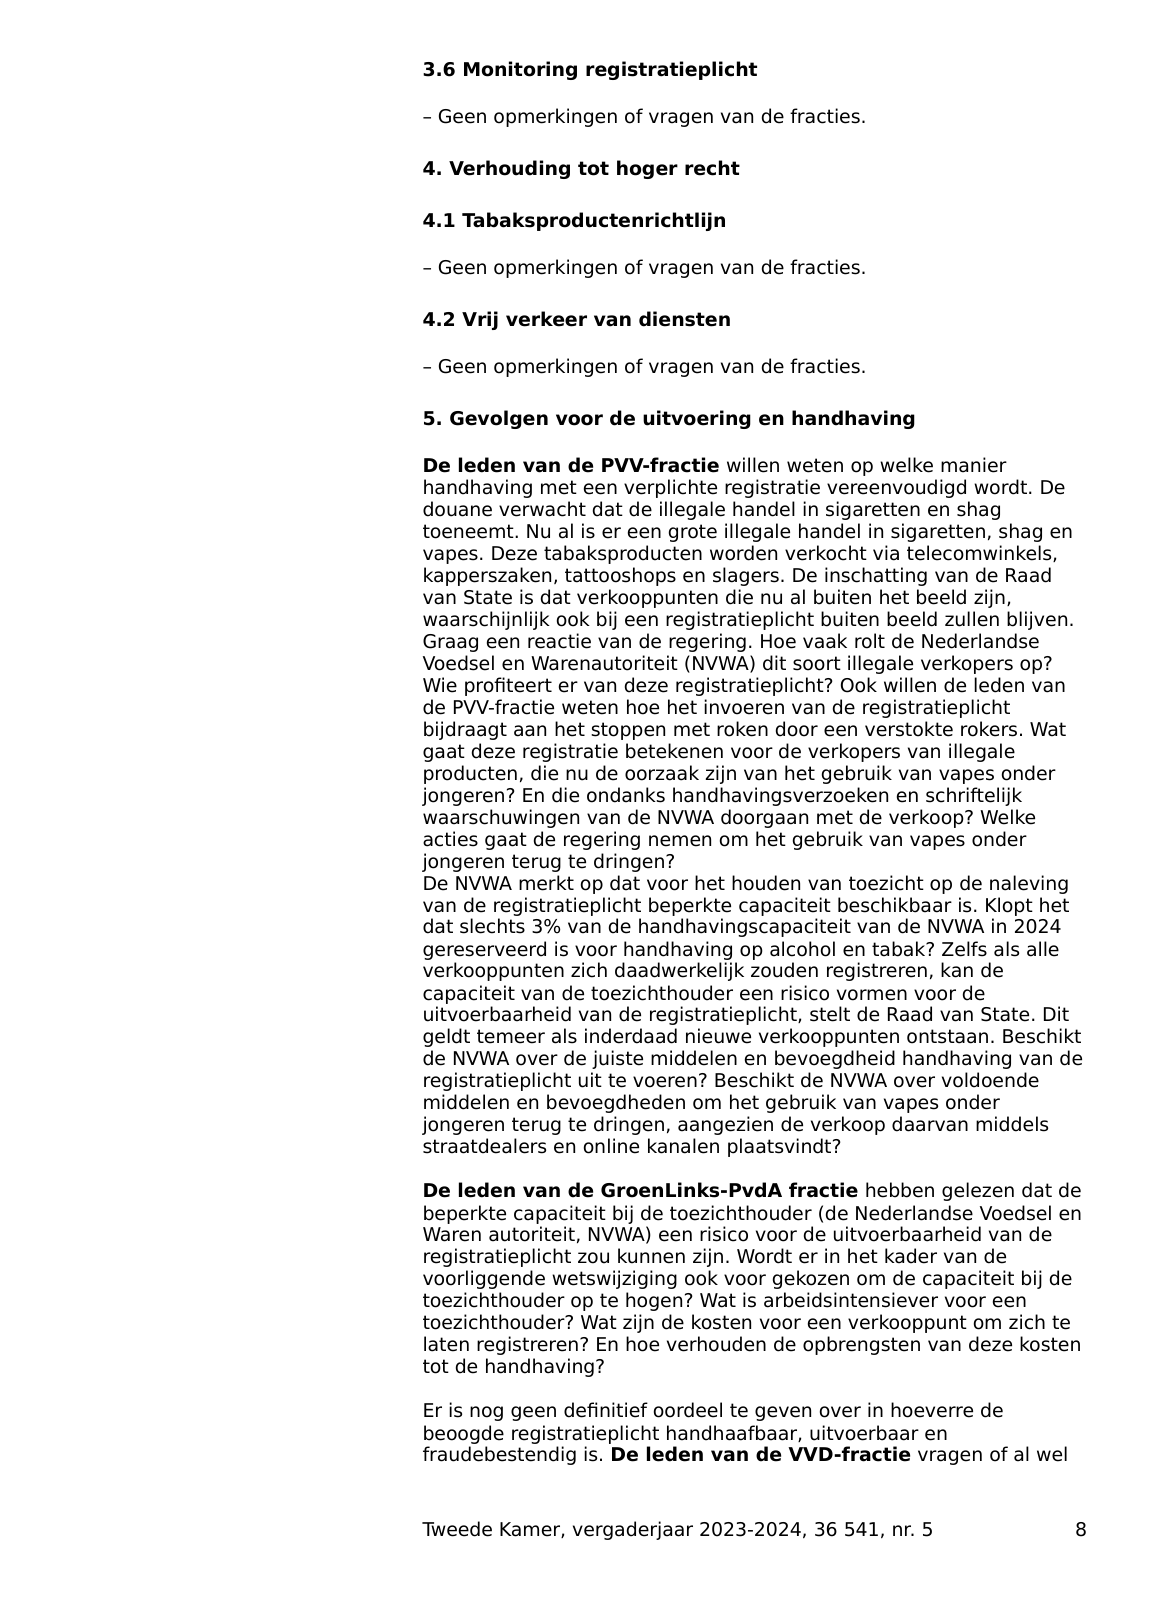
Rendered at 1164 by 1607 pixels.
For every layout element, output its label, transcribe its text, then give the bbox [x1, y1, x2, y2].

text De leden van de PVV-fractie willen weten op welke manier handhaving met een verplichte registratie vereenvoudigd wordt. De douane verwacht dat de illegale handel in sigaretten en shag toeneemt. Nu al is er een grote illegale handel in sigaretten, shag en vapes. Deze tabaksproducten worden verkocht via telecomwinkels, kapperszaken, tattooshops en slagers. De inschatting van de Raad van State is dat verkooppunten die nu al buiten het beeld zijn, waarschijnlijk ook bij een registratieplicht buiten beeld zullen blijven. Graag een reactie van de regering. Hoe vaak rolt de Nederlandse Voedsel en Warenautoriteit (NVWA) dit soort illegale verkopers op? Wie profiteert er van deze registratieplicht? Ook willen de leden van de PVV-fractie weten hoe het invoeren van de registratieplicht bijdraagt aan het stoppen met roken door een verstokte rokers. Wat gaat deze registratie betekenen voor de verkopers van illegale producten, die nu de oorzaak zijn van het gebruik van vapes onder jongeren? En die ondanks handhavingsverzoeken en schriftelijk waarschuwingen van de NVWA doorgaan met de verkoop? Welke acties gaat de regering nemen om het gebruik van vapes onder jongeren terug te dringen? [422, 455, 1087, 872]
text Er is nog geen definitief oordeel te geven over in hoeverre de beoogde registratieplicht handhaafbaar, uitvoerbaar en fraudebestendig is. De leden van de VVD-fractie vragen of al wel [422, 1400, 1087, 1466]
subtitle 4. Verhouding tot hoger recht [422, 158, 1087, 180]
subtitle 4.1 Tabaksproductenrichtlijn [422, 210, 1087, 232]
text De leden van de GroenLinks-PvdA fractie hebben gelezen dat de beperkte capaciteit bij de toezichthouder (de Nederlandse Voedsel en Waren autoriteit, NVWA) een risico voor de uitvoerbaarheid van de registratieplicht zou kunnen zijn. Wordt er in het kader van de voorliggende wetswijziging ook voor gekozen om de capaciteit bij de toezichthouder op te hogen? Wat is arbeidsintensiever voor een toezichthouder? Wat zijn de kosten voor een verkooppunt om zich te laten registreren? En hoe verhouden de opbrengsten van deze kosten tot de handhaving? [422, 1180, 1087, 1378]
text De NVWA merkt op dat voor het houden van toezicht op de naleving van de registratieplicht beperkte capaciteit beschikbaar is. Klopt het dat slechts 3% van de handhavingscapaciteit van de NVWA in 2024 gereserveerd is voor handhaving op alcohol en tabak? Zelfs als alle verkooppunten zich daadwerkelijk zouden registreren, kan de capaciteit van de toezichthouder een risico vormen voor de uitvoerbaarheid van de registratieplicht, stelt de Raad van State. Dit geldt temeer als inderdaad nieuwe verkooppunten ontstaan. Beschikt de NVWA over de juiste middelen en bevoegdheid handhaving van de registratieplicht uit te voeren? Beschikt de NVWA over voldoende middelen en bevoegdheden om het gebruik van vapes onder jongeren terug te dringen, aangezien de verkoop daarvan middels straatdealers en online kanalen plaatsvindt? [422, 872, 1087, 1158]
subtitle 3.6 Monitoring registratieplicht [422, 59, 1087, 81]
subtitle 4.2 Vrij verkeer van diensten [422, 309, 1087, 331]
subtitle 5. Gevolgen voor de uitvoering en handhaving [422, 408, 1087, 430]
text – Geen opmerkingen of vragen van de fracties. [422, 106, 1087, 128]
text – Geen opmerkingen of vragen van de fracties. [422, 356, 1087, 378]
text – Geen opmerkingen of vragen van de fracties. [422, 257, 1087, 279]
